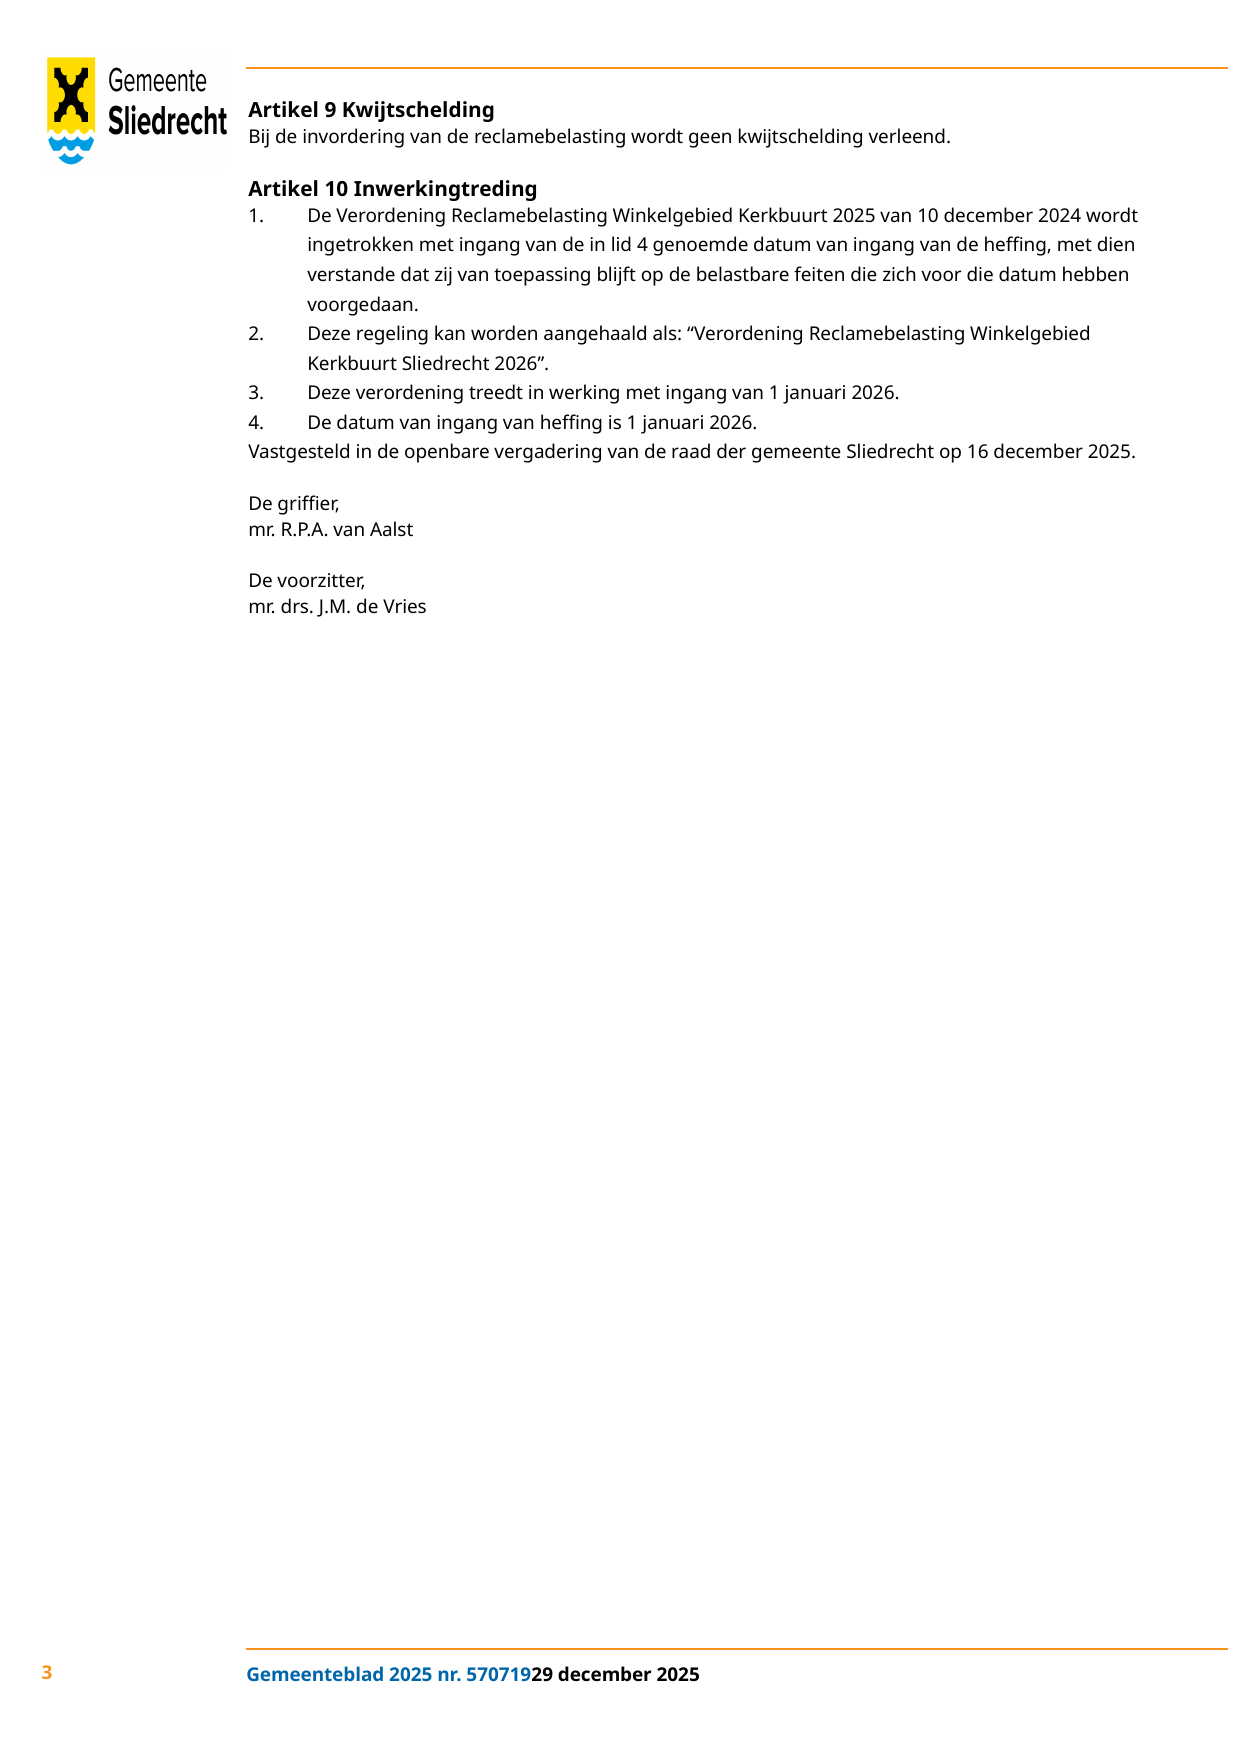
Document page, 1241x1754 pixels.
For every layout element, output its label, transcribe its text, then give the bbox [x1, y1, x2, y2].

list De datum van ingang van heffing is 1 januari 2026. [248, 409, 1152, 435]
list Deze verordening treedt in werking met ingang van 1 januari 2026. [248, 379, 1152, 405]
text Vastgesteld in de openbare vergadering van de raad der gemeente Sliedrecht op 16 december 2025. [248, 439, 1152, 464]
text De griffier, [248, 490, 1152, 516]
list De Verordening Reclamebelasting Winkelgebied Kerkbuurt 2025 van 10 december 2024 wordt ingetrokken met ingang van de in lid 4 genoemde datum van ingang van de heffing, met dien verstande dat zij van toepassing blijft op de belastbare feiten die zich voor die datum hebben voorgedaan. [248, 202, 1152, 317]
text mr. R.P.A. van Aalst [248, 516, 1152, 542]
text Artikel 10 Inwerkingtreding [248, 174, 1152, 202]
text Artikel 9 Kwijtschelding [248, 95, 1152, 123]
picture [41, 47, 231, 172]
text De voorzitter, [248, 567, 1152, 593]
list Deze regeling kan worden aangehaald als: “Verordening Reclamebelasting Winkelgebied Kerkbuurt Sliedrecht 2026”. [248, 320, 1152, 376]
text Bij de invordering van de reclamebelasting wordt geen kwijtschelding verleend. [248, 123, 1152, 149]
text mr. drs. J.M. de Vries [248, 593, 1152, 619]
